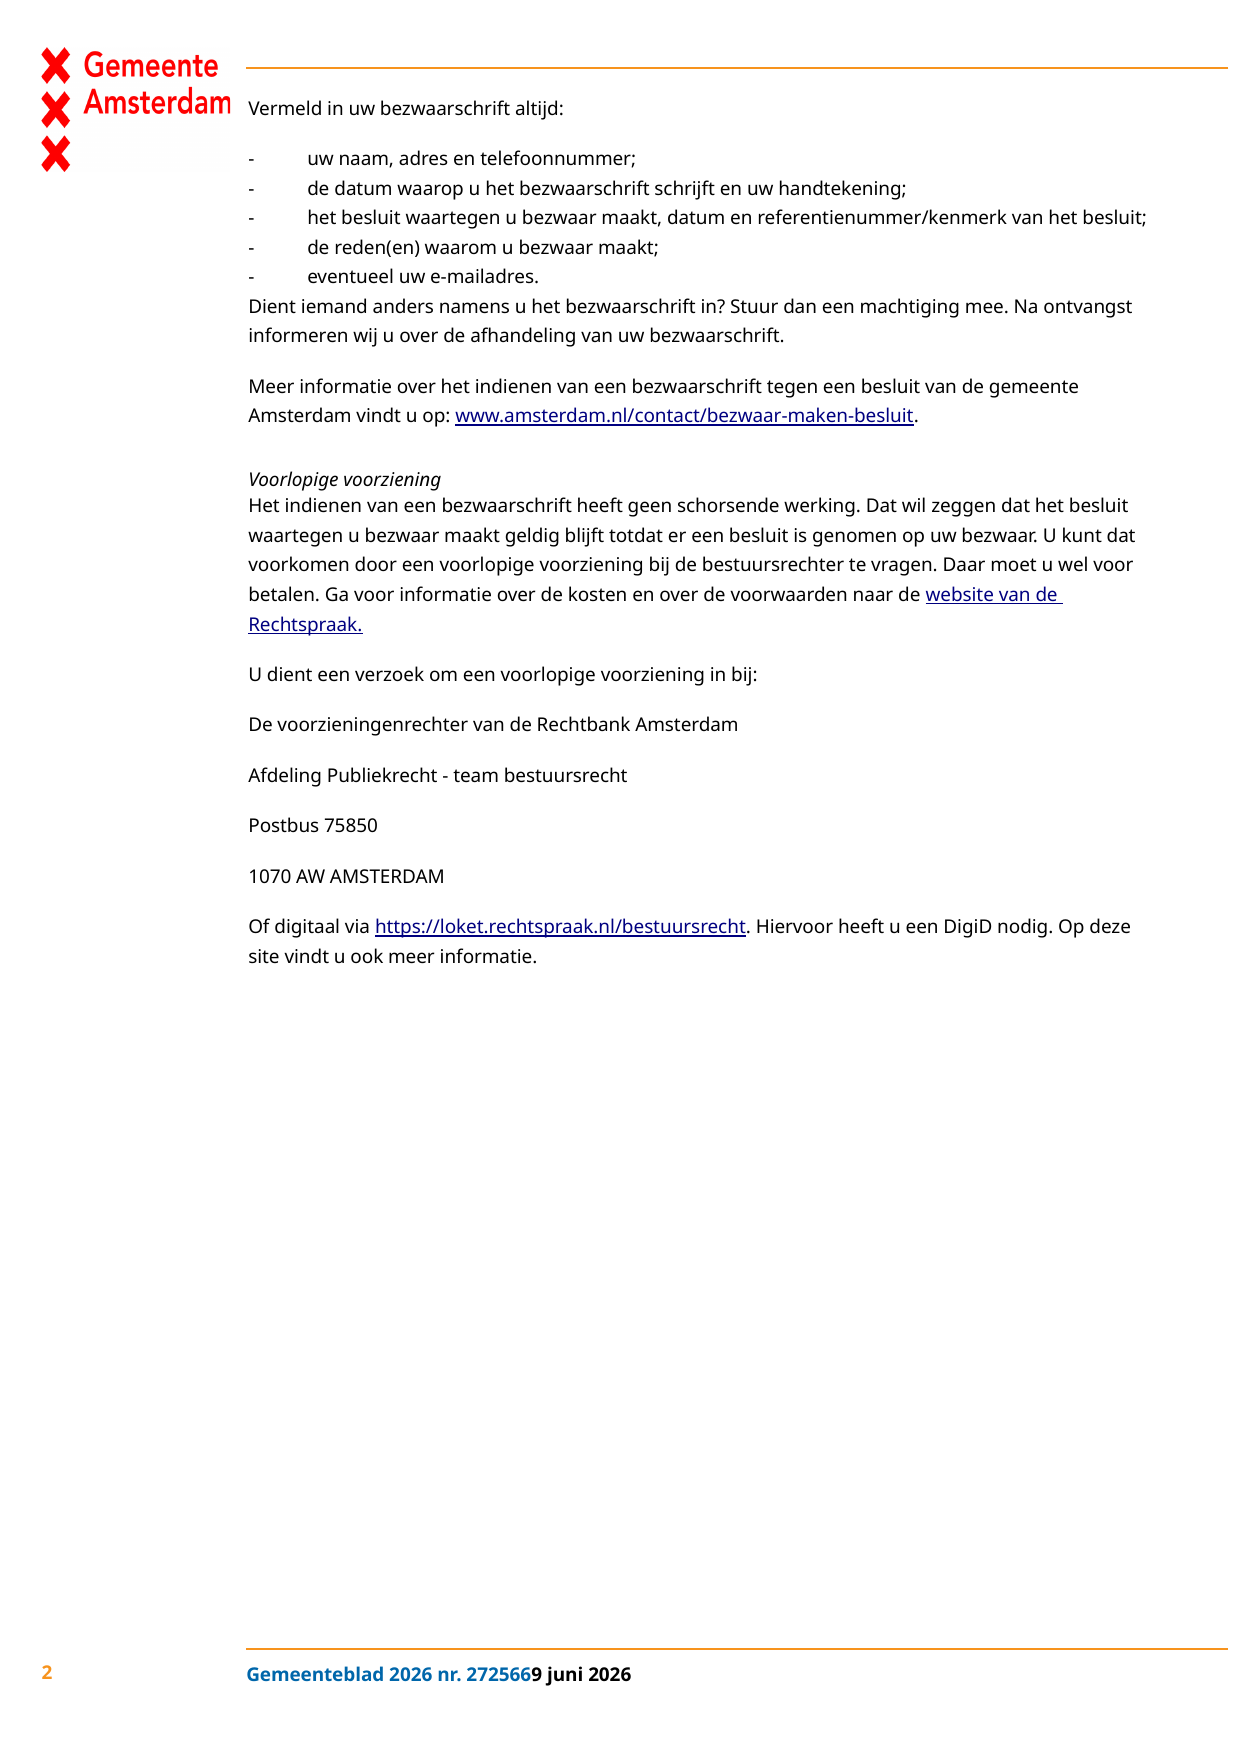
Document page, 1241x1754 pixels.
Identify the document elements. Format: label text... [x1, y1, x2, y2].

list de datum waarop u het bezwaarschrift schrijft en uw handtekening; [248, 175, 1152, 201]
picture [41, 47, 231, 172]
text Vermeld in uw bezwaarschrift altijd: [248, 95, 1152, 121]
list uw naam, adres en telefoonnummer; [248, 145, 1152, 171]
text Het indienen van een bezwaarschrift heeft geen schorsende werking. Dat wil zeggen dat het besluit waartegen u bezwaar maakt geldig blijft totdat er een besluit is genomen op uw bezwaar. U kunt dat voorkomen door een voorlopige voorziening bij de bestuursrechter te vragen. Daar moet u wel voor betalen. Ga voor informatie over de kosten en over de voorwaarden naar de website van de Rechtspraak. [248, 492, 1152, 636]
text U dient een verzoek om een voorlopige voorziening in bij: [248, 661, 1152, 687]
text Dient iemand anders namens u het bezwaarschrift in? Stuur dan een machtiging mee. Na ontvangst informeren wij u over de afhandeling van uw bezwaarschrift. [248, 293, 1152, 348]
list eventueel uw e-mailadres. [248, 263, 1152, 289]
text 1070 AW AMSTERDAM [248, 863, 1152, 888]
text Postbus 75850 [248, 812, 1152, 838]
text Voorlopige voorziening [248, 467, 1152, 492]
text De voorzieningenrechter van de Rechtbank Amsterdam [248, 712, 1152, 737]
text Of digitaal via https://loket.rechtspraak.nl/bestuursrecht. Hiervoor heeft u een DigiD nodig. Op deze site vindt u ook meer informatie. [248, 913, 1152, 968]
text Afdeling Publiekrecht - team bestuursrecht [248, 762, 1152, 788]
list de reden(en) waarom u bezwaar maakt; [248, 234, 1152, 260]
list het besluit waartegen u bezwaar maakt, datum en referentienummer/kenmerk van het besluit; [248, 204, 1152, 230]
text Meer informatie over het indienen van een bezwaarschrift tegen een besluit van de gemeente Amsterdam vindt u op: www.amsterdam.nl/contact/bezwaar-maken-besluit. [248, 373, 1152, 428]
